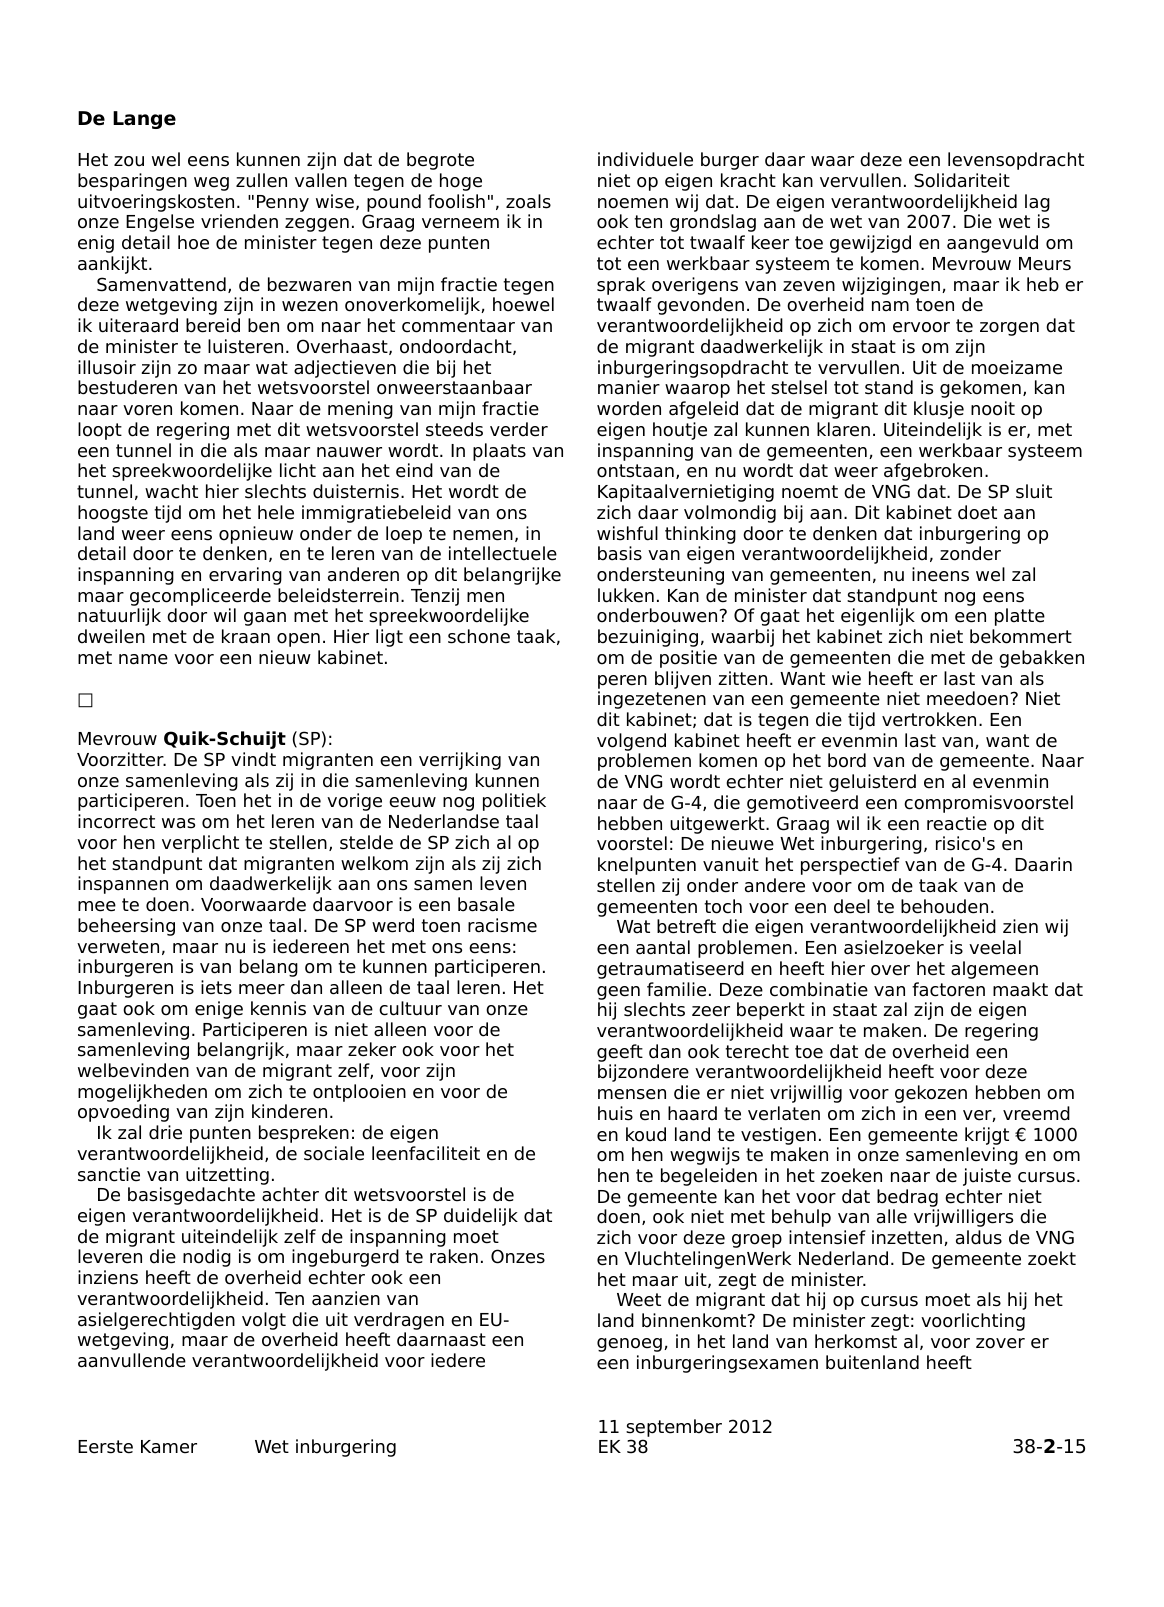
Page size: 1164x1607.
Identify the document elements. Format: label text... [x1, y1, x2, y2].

text Weet de migrant dat hij op cursus moet als hij het land binnenkomt? De minister zegt: voorlichting genoeg, in het land van herkomst al, voor zover er een inburgeringsexamen buitenland heeft [596, 1290, 1087, 1373]
text Het zou wel eens kunnen zijn dat de begrote besparingen weg zullen vallen tegen de hoge uitvoeringskosten. "Penny wise, pound foolish", zoals onze Engelse vrienden zeggen. Graag verneem ik in enig detail hoe de minister tegen deze punten aankijkt. [77, 150, 567, 274]
text De basisgedachte achter dit wetsvoorstel is de eigen verantwoordelijkheid. Het is de SP duidelijk dat de migrant uiteindelijk zelf de inspanning moet leveren die nodig is om ingeburgerd te raken. Onzes inziens heeft de overheid echter ook een verantwoordelijkheid. Ten aanzien van asielgerechtigden volgt die uit verdragen en EU-wetgeving, maar de overheid heeft daarnaast een aanvullende verantwoordelijkheid voor iedere [77, 1185, 567, 1372]
text Samenvattend, de bezwaren van mijn fractie tegen deze wetgeving zijn in wezen onoverkomelijk, hoewel ik uiteraard bereid ben om naar het commentaar van de minister te luisteren. Overhaast, ondoordacht, illusoir zijn zo maar wat adjectieven die bij het bestuderen van het wetsvoorstel onweerstaanbaar naar voren komen. Naar de mening van mijn fractie loopt de regering met dit wetsvoorstel steeds verder een tunnel in die als maar nauwer wordt. In plaats van het spreekwoordelijke licht aan het eind van de tunnel, wacht hier slechts duisternis. Het wordt de hoogste tijd om het hele immigratiebeleid van ons land weer eens opnieuw onder de loep te nemen, in detail door te denken, en te leren van de intellectuele inspanning en ervaring van anderen op dit belangrijke maar gecompliceerde beleidsterrein. Tenzij men natuurlijk door wil gaan met het spreekwoordelijke dweilen met de kraan open. Hier ligt een schone taak, met name voor een nieuw kabinet. [77, 274, 567, 668]
text individuele burger daar waar deze een levensopdracht niet op eigen kracht kan vervullen. Solidariteit noemen wij dat. De eigen verantwoordelijkheid lag ook ten grondslag aan de wet van 2007. Die wet is echter tot twaalf keer toe gewijzigd en aangevuld om tot een werkbaar systeem te komen. Mevrouw Meurs sprak overigens van zeven wijzigingen, maar ik heb er twaalf gevonden. De overheid nam toen de verantwoordelijkheid op zich om ervoor te zorgen dat de migrant daadwerkelijk in staat is om zijn inburgeringsopdracht te vervullen. Uit de moeizame manier waarop het stelsel tot stand is gekomen, kan worden afgeleid dat de migrant dit klusje nooit op eigen houtje zal kunnen klaren. Uiteindelijk is er, met inspanning van de gemeenten, een werkbaar systeem ontstaan, en nu wordt dat weer afgebroken. Kapitaalvernietiging noemt de VNG dat. De SP sluit zich daar volmondig bij aan. Dit kabinet doet aan wishful thinking door te denken dat inburgering op basis van eigen verantwoordelijkheid, zonder ondersteuning van gemeenten, nu ineens wel zal lukken. Kan de minister dat standpunt nog eens onderbouwen? Of gaat het eigenlijk om een platte bezuiniging, waarbij het kabinet zich niet bekommert om de positie van de gemeenten die met de gebakken peren blijven zitten. Want wie heeft er last van als ingezetenen van een gemeente niet meedoen? Niet dit kabinet; dat is tegen die tijd vertrokken. Een volgend kabinet heeft er evenmin last van, want de problemen komen op het bord van de gemeente. Naar de VNG wordt echter niet geluisterd en al evenmin naar de G-4, die gemotiveerd een compromisvoorstel hebben uitgewerkt. Graag wil ik een reactie op dit voorstel: De nieuwe Wet inburgering, risico's en knelpunten vanuit het perspectief van de G-4. Daarin stellen zij onder andere voor om de taak van de gemeenten toch voor een deel te behouden. [596, 150, 1087, 917]
text Wat betreft die eigen verantwoordelijkheid zien wij een aantal problemen. Een asielzoeker is veelal getraumatiseerd en heeft hier over het algemeen geen familie. Deze combinatie van factoren maakt dat hij slechts zeer beperkt in staat zal zijn de eigen verantwoordelijkheid waar te maken. De regering geeft dan ook terecht toe dat de overheid een bijzondere verantwoordelijkheid heeft voor deze mensen die er niet vrijwillig voor gekozen hebben om huis en haard te verlaten om zich in een ver, vreemd en koud land te vestigen. Een gemeente krijgt € 1000 om hen wegwijs te maken in onze samenleving en om hen te begeleiden in het zoeken naar de juiste cursus. De gemeente kan het voor dat bedrag echter niet doen, ook niet met behulp van alle vrijwilligers die zich voor deze groep intensief inzetten, aldus de VNG en VluchtelingenWerk Nederland. De gemeente zoekt het maar uit, zegt de minister. [596, 917, 1087, 1290]
text Voorzitter. De SP vindt migranten een verrijking van onze samenleving als zij in die samenleving kunnen participeren. Toen het in de vorige eeuw nog politiek incorrect was om het leren van de Nederlandse taal voor hen verplicht te stellen, stelde de SP zich al op het standpunt dat migranten welkom zijn als zij zich inspannen om daadwerkelijk aan ons samen leven mee te doen. Voorwaarde daarvoor is een basale beheersing van onze taal. De SP werd toen racisme verweten, maar nu is iedereen het met ons eens: inburgeren is van belang om te kunnen participeren. Inburgeren is iets meer dan alleen de taal leren. Het gaat ook om enige kennis van de cultuur van onze samenleving. Participeren is niet alleen voor de samenleving belangrijk, maar zeker ook voor het welbevinden van de migrant zelf, voor zijn mogelijkheden om zich te ontplooien en voor de opvoeding van zijn kinderen. [77, 750, 567, 1123]
text Mevrouw Quik-Schuijt (SP): [77, 729, 567, 750]
text □ [77, 688, 567, 709]
text Ik zal drie punten bespreken: de eigen verantwoordelijkheid, de sociale leenfaciliteit en de sanctie van uitzetting. [77, 1123, 567, 1185]
